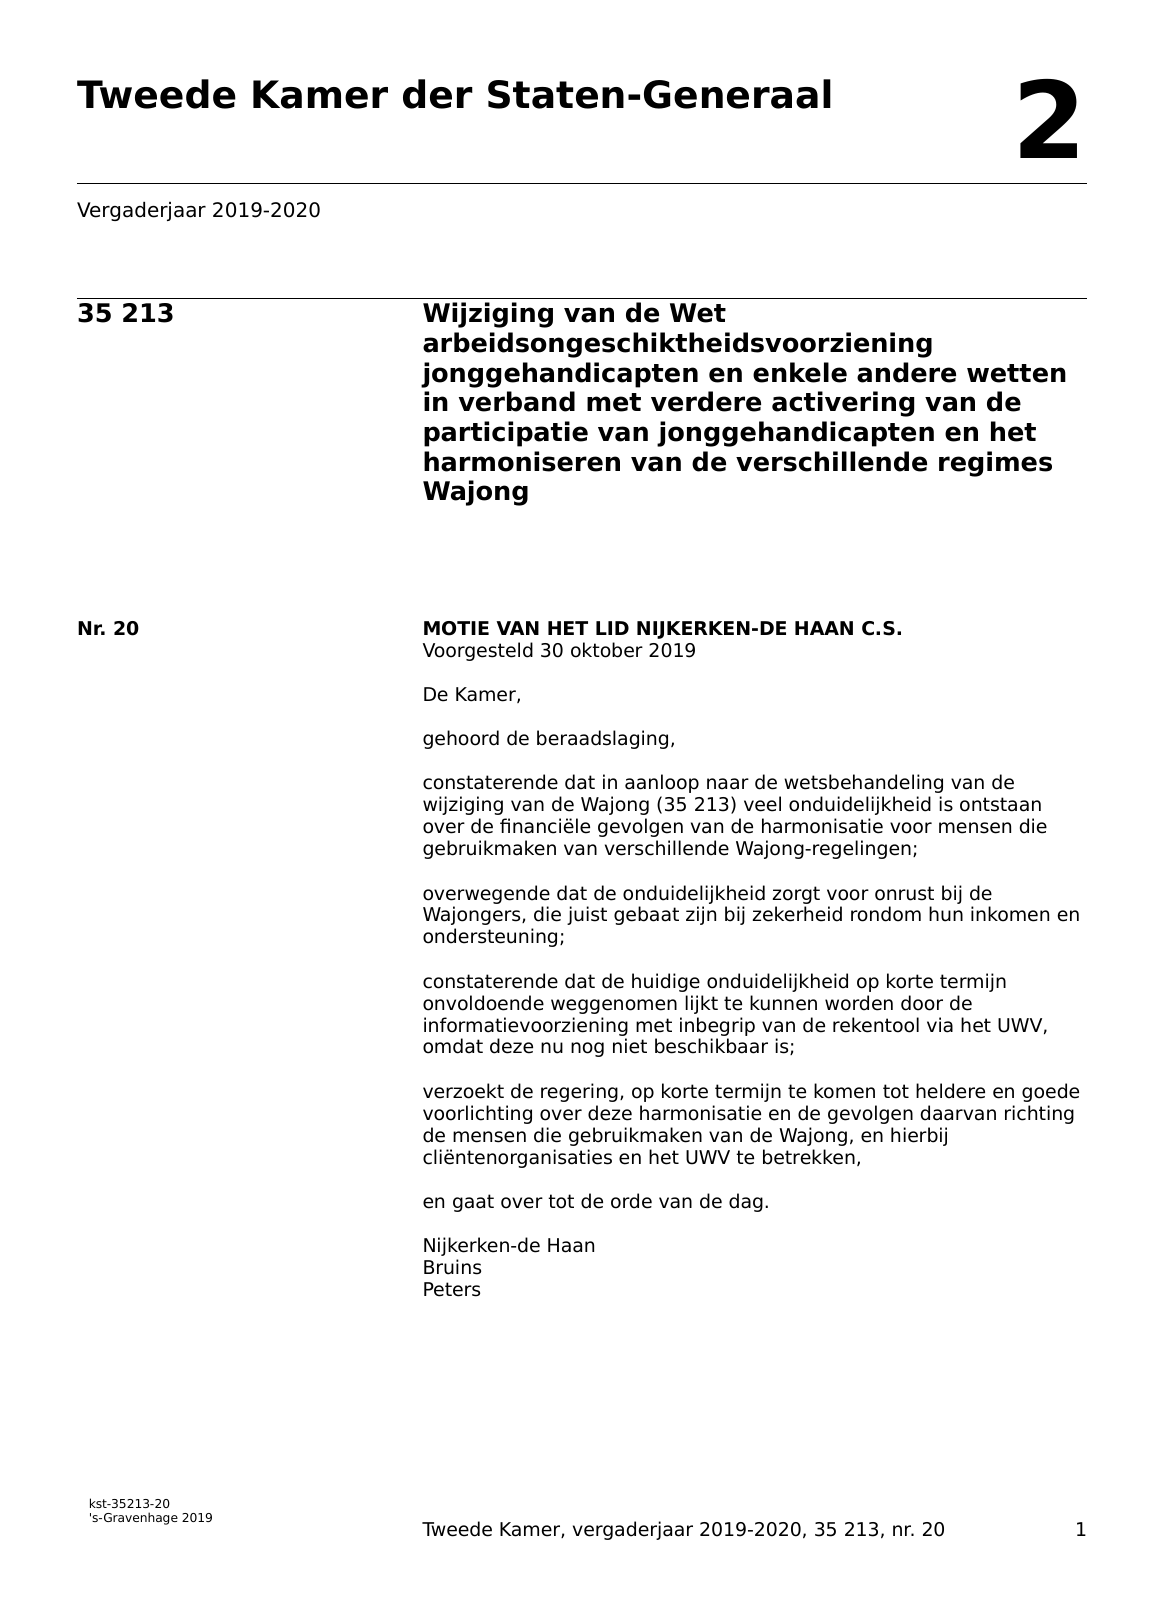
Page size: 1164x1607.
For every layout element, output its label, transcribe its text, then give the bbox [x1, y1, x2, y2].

text overwegende dat de onduidelijkheid zorgt voor onrust bij de Wajongers, die juist gebaat zijn bij zekerheid rondom hun inkomen en ondersteuning; [422, 882, 1087, 948]
text De Kamer, [422, 684, 1087, 706]
subtitle Nr. 20 MOTIE VAN HET LID NIJKERKEN-DE HAAN C.S. [77, 618, 1087, 640]
text kst-35213-20 [88, 1497, 323, 1511]
text Peters [422, 1279, 1087, 1301]
text gehoord de beraadslaging, [422, 728, 1087, 750]
text 's-Gravenhage 2019 [88, 1511, 323, 1525]
text constaterende dat in aanloop naar de wetsbehandeling van de wijziging van de Wajong (35 213) veel onduidelijkheid is ontstaan over de financiële gevolgen van de harmonisatie voor mensen die gebruikmaken van verschillende Wajong-regelingen; [422, 772, 1087, 860]
table_cell Vergaderjaar 2019-2020 [77, 184, 1087, 298]
text verzoekt de regering, op korte termijn te komen tot heldere en goede voorlichting over deze harmonisatie en de gevolgen daarvan richting de mensen die gebruikmaken van de Wajong, en hierbij cliëntenorganisaties en het UWV te betrekken, [422, 1081, 1087, 1168]
text Bruins [422, 1257, 1087, 1279]
text Voorgesteld 30 oktober 2019 [422, 640, 1087, 662]
text constaterende dat de huidige onduidelijkheid op korte termijn onvoldoende weggenomen lijkt te kunnen worden door de informatievoorziening met inbegrip van de rekentool via het UWV, omdat deze nu nog niet beschikbaar is; [422, 971, 1087, 1058]
table_header 2 [886, 59, 1087, 183]
text Nijkerken-de Haan [422, 1235, 1087, 1257]
table_header Tweede Kamer der Staten-Generaal [77, 59, 886, 183]
subtitle 35 213 Wijziging van de Wet arbeidsongeschiktheidsvoorziening jonggehandicapten en enkele andere wetten in verband met verdere activering van de participatie van jonggehandicapten en het harmoniseren van de verschillende regimes Wajong [77, 299, 1087, 507]
text en gaat over tot de orde van de dag. [422, 1191, 1087, 1213]
